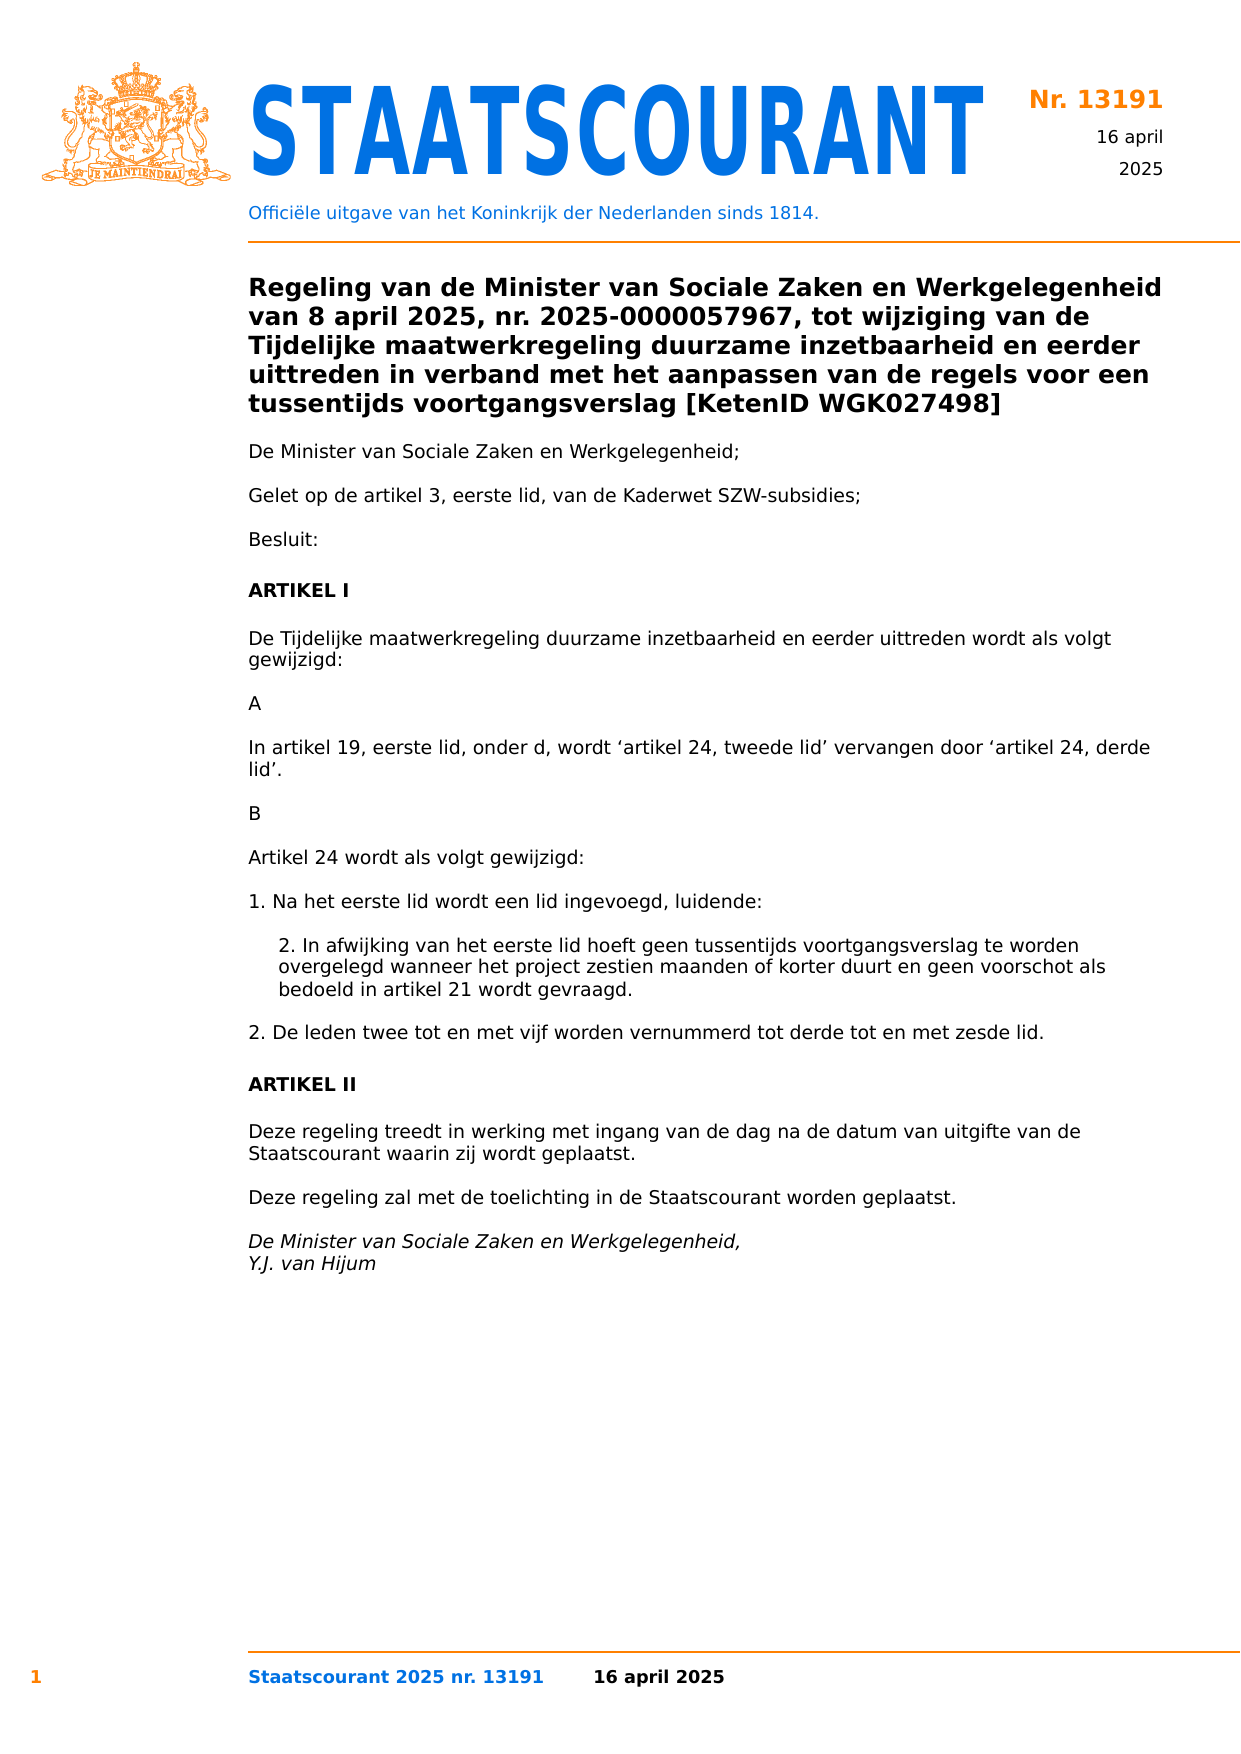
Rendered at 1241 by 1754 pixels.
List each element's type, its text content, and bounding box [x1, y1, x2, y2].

subtitle ARTIKEL I [248, 580, 1163, 602]
table_header Nr. 13191 [998, 62, 1240, 121]
table_header [25, 62, 248, 241]
table_header STAATSCOURANT [248, 62, 998, 203]
text 2. De leden twee tot en met vijf worden vernummerd tot derde tot en met zesde lid. [248, 1022, 1163, 1044]
text A [248, 693, 1163, 715]
subtitle ARTIKEL II [248, 1074, 1163, 1096]
text 1. Na het eerste lid wordt een lid ingevoegd, luidende: [248, 891, 1163, 913]
text Gelet op de artikel 3, eerste lid, van de Kaderwet SZW-subsidies; [248, 484, 1163, 507]
text De Minister van Sociale Zaken en Werkgelegenheid; [248, 441, 1163, 463]
table_cell 2025 [998, 153, 1240, 203]
text 2. In afwijking van het eerste lid hoeft geen tussentijds voortgangsverslag te worden overgelegd wanneer het project zestien maanden of korter duurt en geen voorschot als bedoeld in artikel 21 wordt gevraagd. [278, 934, 1163, 1000]
picture [41, 62, 231, 186]
text De Minister van Sociale Zaken en Werkgelegenheid, Y.J. van Hijum [248, 1231, 1163, 1275]
table_cell Officiële uitgave van het Koninkrijk der Nederlanden sinds 1814. [248, 203, 1240, 241]
text In artikel 19, eerste lid, onder d, wordt ‘artikel 24, tweede lid’ vervangen door ‘artikel 24, derde lid’. [248, 737, 1163, 781]
text De Tijdelijke maatwerkregeling duurzame inzetbaarheid en eerder uittreden wordt als volgt gewijzigd: [248, 627, 1163, 671]
table_cell 16 april [998, 121, 1240, 153]
text Artikel 24 wordt als volgt gewijzigd: [248, 847, 1163, 869]
text Deze regeling zal met de toelichting in de Staatscourant worden geplaatst. [248, 1187, 1163, 1209]
text B [248, 803, 1163, 825]
subtitle Regeling van de Minister van Sociale Zaken en Werkgelegenheid van 8 april 2025, nr. 2025-0000057967, tot wijziging van de Tijdelijke maatwerkregeling duurzame inzetbaarheid en eerder uittreden in verband met het aanpassen van de regels voor een tussentijds voortgangsverslag [KetenID WGK027498] [248, 273, 1163, 419]
text Besluit: [248, 528, 1163, 550]
text Deze regeling treedt in werking met ingang van de dag na de datum van uitgifte van de Staatscourant waarin zij wordt geplaatst. [248, 1121, 1163, 1165]
